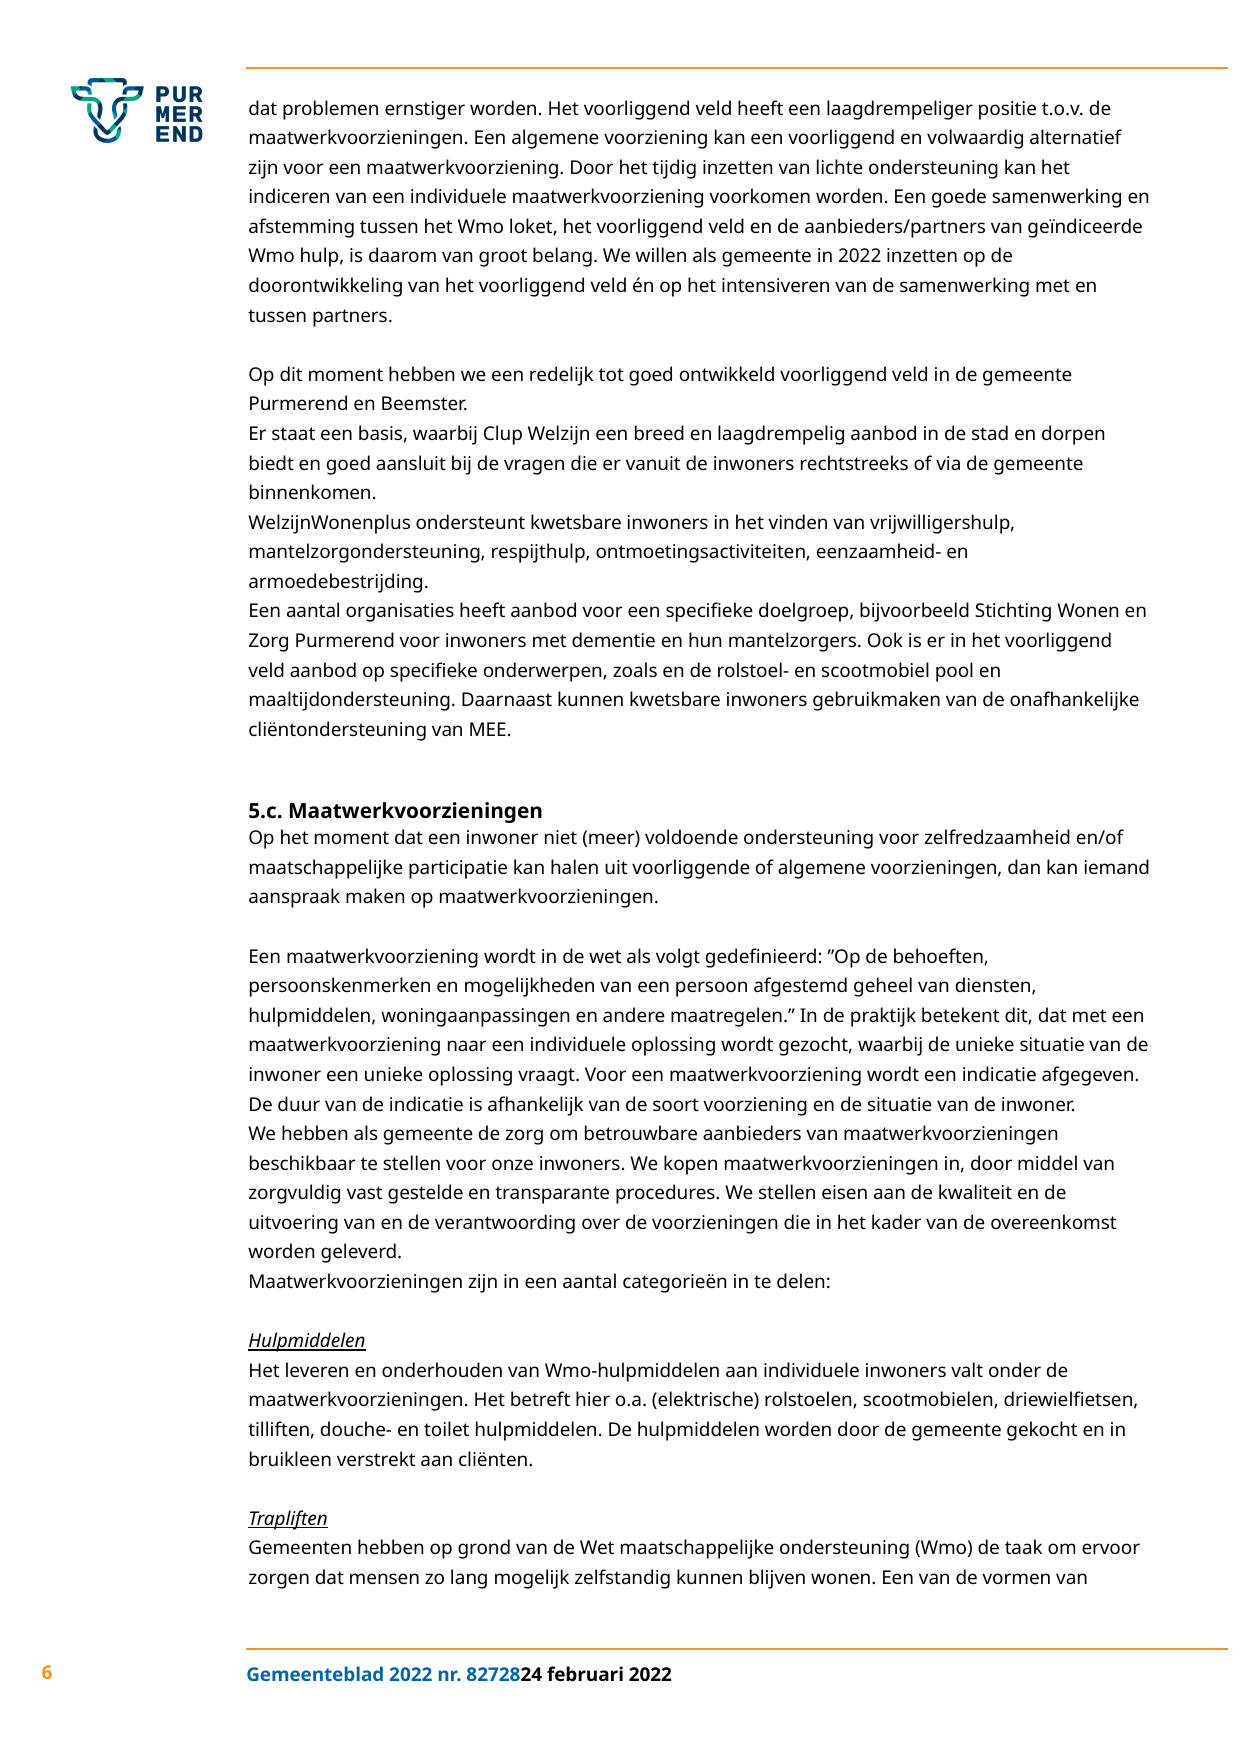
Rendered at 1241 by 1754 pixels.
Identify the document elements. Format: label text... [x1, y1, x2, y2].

text Er staat een basis, waarbij Clup Welzijn een breed en laagdrempelig aanbod in de stad en dorpen biedt en goed aansluit bij de vragen die er vanuit de inwoners rechtstreeks of via de gemeente binnenkomen. [248, 420, 1152, 505]
text Trapliften [248, 1505, 1152, 1531]
text Het leveren en onderhouden van Wmo-hulpmiddelen aan individuele inwoners valt onder de maatwerkvoorzieningen. Het betreft hier o.a. (elektrische) rolstoelen, scootmobielen, driewielfietsen, tilliften, douche- en toilet hulpmiddelen. De hulpmiddelen worden door de gemeente gekocht en in bruikleen verstrekt aan cliënten. [248, 1357, 1152, 1471]
text dat problemen ernstiger worden. Het voorliggend veld heeft een laagdrempeliger positie t.o.v. de maatwerkvoorzieningen. Een algemene voorziening kan een voorliggend en volwaardig alternatief zijn voor een maatwerkvoorziening. Door het tijdig inzetten van lichte ondersteuning kan het indiceren van een individuele maatwerkvoorziening voorkomen worden. Een goede samenwerking en afstemming tussen het Wmo loket, het voorliggend veld en de aanbieders/partners van geïndiceerde Wmo hulp, is daarom van groot belang. We willen als gemeente in 2022 inzetten op de doorontwikkeling van het voorliggend veld én op het intensiveren van de samenwerking met en tussen partners. [248, 95, 1152, 328]
text 5.c. Maatwerkvoorzieningen [248, 796, 1152, 824]
text Gemeenten hebben op grond van de Wet maatschappelijke ondersteuning (Wmo) de taak om ervoor zorgen dat mensen zo lang mogelijk zelfstandig kunnen blijven wonen. Een van de vormen van [248, 1534, 1152, 1590]
text Op dit moment hebben we een redelijk tot goed ontwikkeld voorliggend veld in de gemeente Purmerend en Beemster. [248, 361, 1152, 416]
text Een maatwerkvoorziening wordt in de wet als volgt gedefinieerd: ”Op de behoeften, persoonskenmerken en mogelijkheden van een persoon afgestemd geheel van diensten, hulpmiddelen, woningaanpassingen en andere maatregelen.” In de praktijk betekent dit, dat met een maatwerkvoorziening naar een individuele oplossing wordt gezocht, waarbij de unieke situatie van de inwoner een unieke oplossing vraagt. Voor een maatwerkvoorziening wordt een indicatie afgegeven. De duur van de indicatie is afhankelijk van de soort voorziening en de situatie van de inwoner. [248, 943, 1152, 1116]
text Een aantal organisaties heeft aanbod voor een specifieke doelgroep, bijvoorbeeld Stichting Wonen en Zorg Purmerend voor inwoners met dementie en hun mantelzorgers. Ook is er in het voorliggend veld aanbod op specifieke onderwerpen, zoals en de rolstoel- en scootmobiel pool en maaltijdondersteuning. Daarnaast kunnen kwetsbare inwoners gebruikmaken van de onafhankelijke cliëntondersteuning van MEE. [248, 598, 1152, 742]
text We hebben als gemeente de zorg om betrouwbare aanbieders van maatwerkvoorzieningen beschikbaar te stellen voor onze inwoners. We kopen maatwerkvoorzieningen in, door middel van zorgvuldig vast gestelde en transparante procedures. We stellen eisen aan de kwaliteit en de uitvoering van en de verantwoording over de voorzieningen die in het kader van de overeenkomst worden geleverd. [248, 1120, 1152, 1264]
text Maatwerkvoorzieningen zijn in een aantal categorieën in te delen: [248, 1268, 1152, 1294]
text Hulpmiddelen [248, 1327, 1152, 1353]
text WelzijnWonenplus ondersteunt kwetsbare inwoners in het vinden van vrijwilligershulp, mantelzorgondersteuning, respijthulp, ontmoetingsactiviteiten, eenzaamheid- en armoedebestrijding. [248, 509, 1152, 594]
picture [41, 47, 231, 172]
text Op het moment dat een inwoner niet (meer) voldoende ondersteuning voor zelfredzaamheid en/of maatschappelijke participatie kan halen uit voorliggende of algemene voorzieningen, dan kan iemand aanspraak maken op maatwerkvoorzieningen. [248, 824, 1152, 909]
